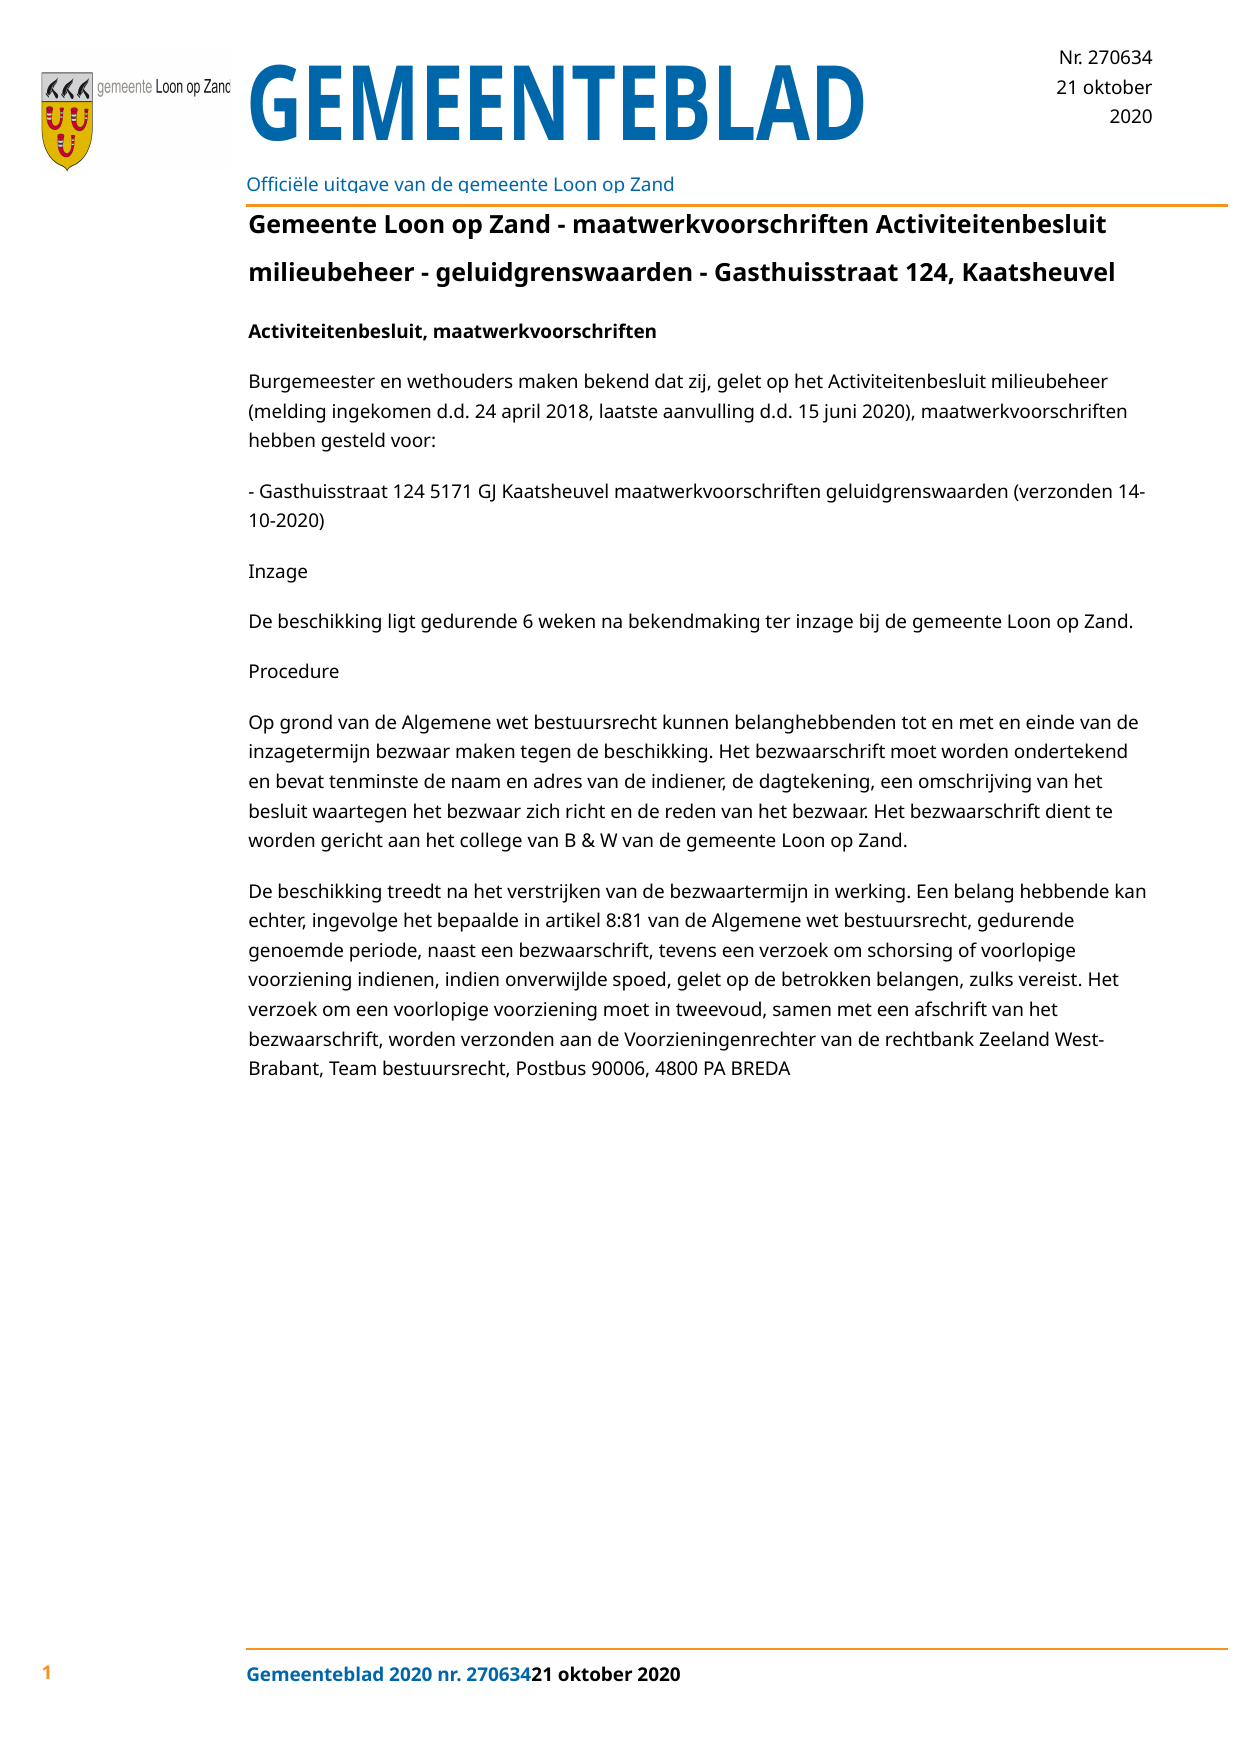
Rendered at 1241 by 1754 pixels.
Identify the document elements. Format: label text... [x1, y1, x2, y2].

text Inzage [248, 558, 1152, 584]
text De beschikking ligt gedurende 6 weken na bekendmaking ter inzage bij de gemeente Loon op Zand. [248, 608, 1152, 634]
text Op grond van de Algemene wet bestuursrecht kunnen belanghebbenden tot en met en einde van de inzagetermijn bezwaar maken tegen de beschikking. Het bezwaarschrift moet worden ondertekend en bevat tenminste de naam en adres van de indiener, de dagtekening, een omschrijving van het besluit waartegen het bezwaar zich richt en de reden van het bezwaar. Het bezwaarschrift dient te worden gericht aan het college van B & W van de gemeente Loon op Zand. [248, 709, 1152, 853]
text Gemeente Loon op Zand - maatwerkvoorschriften Activiteitenbesluit milieubeheer - geluidgrenswaarden - Gasthuisstraat 124, Kaatsheuvel [248, 207, 1152, 288]
text De beschikking treedt na het verstrijken van de bezwaartermijn in werking. Een belang hebbende kan echter, ingevolge het bepaalde in artikel 8:81 van de Algemene wet bestuursrecht, gedurende genoemde periode, naast een bezwaarschrift, tevens een verzoek om schorsing of voorlopige voorziening indienen, indien onverwijlde spoed, gelet op de betrokken belangen, zulks vereist. Het verzoek om een voorlopige voorziening moet in tweevoud, samen met een afschrift van het bezwaarschrift, worden verzonden aan de Voorzieningenrechter van de rechtbank Zeeland West-Brabant, Team bestuursrecht, Postbus 90006, 4800 PA BREDA [248, 878, 1152, 1081]
text - Gasthuisstraat 124 5171 GJ Kaatsheuvel maatwerkvoorschriften geluidgrenswaarden (verzonden 14-10-2020) [248, 478, 1152, 533]
picture [41, 47, 231, 172]
text Burgemeester en wethouders maken bekend dat zij, gelet op het Activiteitenbesluit milieubeheer (melding ingekomen d.d. 24 april 2018, laatste aanvulling d.d. 15 juni 2020), maatwerkvoorschriften hebben gesteld voor: [248, 368, 1152, 453]
text Activiteitenbesluit, maatwerkvoorschriften [248, 318, 1152, 344]
text Procedure [248, 659, 1152, 684]
